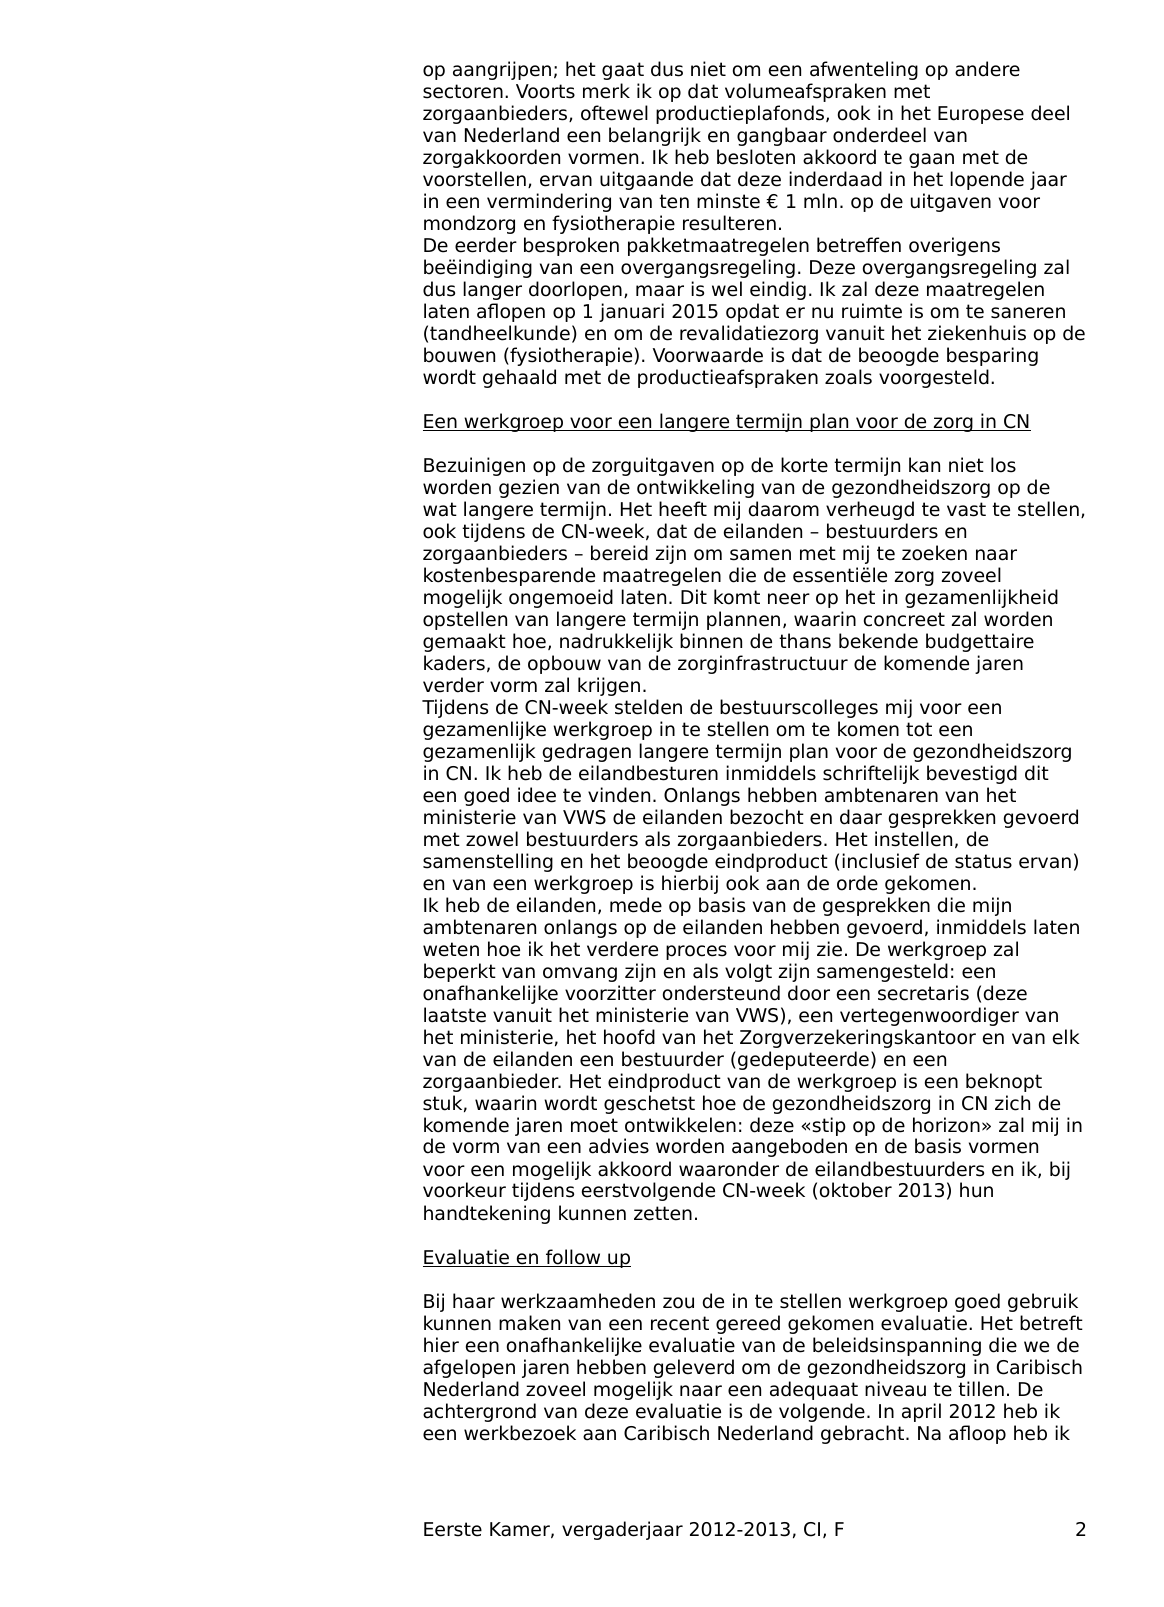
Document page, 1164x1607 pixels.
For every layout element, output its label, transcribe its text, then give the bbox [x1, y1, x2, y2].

text op aangrijpen; het gaat dus niet om een afwenteling op andere sectoren. Voorts merk ik op dat volumeafspraken met zorgaanbieders, oftewel productieplafonds, ook in het Europese deel van Nederland een belangrijk en gangbaar onderdeel van zorgakkoorden vormen. Ik heb besloten akkoord te gaan met de voorstellen, ervan uitgaande dat deze inderdaad in het lopende jaar in een vermindering van ten minste € 1 mln. op de uitgaven voor mondzorg en fysiotherapie resulteren. [422, 59, 1087, 235]
text Bezuinigen op de zorguitgaven op de korte termijn kan niet los worden gezien van de ontwikkeling van de gezondheidszorg op de wat langere termijn. Het heeft mij daarom verheugd te vast te stellen, ook tijdens de CN-week, dat de eilanden – bestuurders en zorgaanbieders – bereid zijn om samen met mij te zoeken naar kostenbesparende maatregelen die de essentiële zorg zoveel mogelijk ongemoeid laten. Dit komt neer op het in gezamenlijkheid opstellen van langere termijn plannen, waarin concreet zal worden gemaakt hoe, nadrukkelijk binnen de thans bekende budgettaire kaders, de opbouw van de zorginfrastructuur de komende jaren verder vorm zal krijgen. [422, 455, 1087, 697]
text De eerder besproken pakketmaatregelen betreffen overigens beëindiging van een overgangsregeling. Deze overgangsregeling zal dus langer doorlopen, maar is wel eindig. Ik zal deze maatregelen laten aflopen op 1 januari 2015 opdat er nu ruimte is om te saneren (tandheelkunde) en om de revalidatiezorg vanuit het ziekenhuis op de bouwen (fysiotherapie). Voorwaarde is dat de beoogde besparing wordt gehaald met de productieafspraken zoals voorgesteld. [422, 235, 1087, 389]
text Tijdens de CN-week stelden de bestuurscolleges mij voor een gezamenlijke werkgroep in te stellen om te komen tot een gezamenlijk gedragen langere termijn plan voor de gezondheidszorg in CN. Ik heb de eilandbesturen inmiddels schriftelijk bevestigd dit een goed idee te vinden. Onlangs hebben ambtenaren van het ministerie van VWS de eilanden bezocht en daar gesprekken gevoerd met zowel bestuurders als zorgaanbieders. Het instellen, de samenstelling en het beoogde eindproduct (inclusief de status ervan) en van een werkgroep is hierbij ook aan de orde gekomen. [422, 697, 1087, 895]
text Ik heb de eilanden, mede op basis van de gesprekken die mijn ambtenaren onlangs op de eilanden hebben gevoerd, inmiddels laten weten hoe ik het verdere proces voor mij zie. De werkgroep zal beperkt van omvang zijn en als volgt zijn samengesteld: een onafhankelijke voorzitter ondersteund door een secretaris (deze laatste vanuit het ministerie van VWS), een vertegenwoordiger van het ministerie, het hoofd van het Zorgverzekeringskantoor en van elk van de eilanden een bestuurder (gedeputeerde) en een zorgaanbieder. Het eindproduct van de werkgroep is een beknopt stuk, waarin wordt geschetst hoe de gezondheidszorg in CN zich de komende jaren moet ontwikkelen: deze «stip op de horizon» zal mij in de vorm van een advies worden aangeboden en de basis vormen voor een mogelijk akkoord waaronder de eilandbestuurders en ik, bij voorkeur tijdens eerstvolgende CN-week (oktober 2013) hun handtekening kunnen zetten. [422, 895, 1087, 1224]
text Bij haar werkzaamheden zou de in te stellen werkgroep goed gebruik kunnen maken van een recent gereed gekomen evaluatie. Het betreft hier een onafhankelijke evaluatie van de beleidsinspanning die we de afgelopen jaren hebben geleverd om de gezondheidszorg in Caribisch Nederland zoveel mogelijk naar een adequaat niveau te tillen. De achtergrond van deze evaluatie is de volgende. In april 2012 heb ik een werkbezoek aan Caribisch Nederland gebracht. Na afloop heb ik [422, 1291, 1087, 1444]
subtitle Evaluatie en follow up [422, 1247, 1087, 1268]
subtitle Een werkgroep voor een langere termijn plan voor de zorg in CN [422, 411, 1087, 433]
